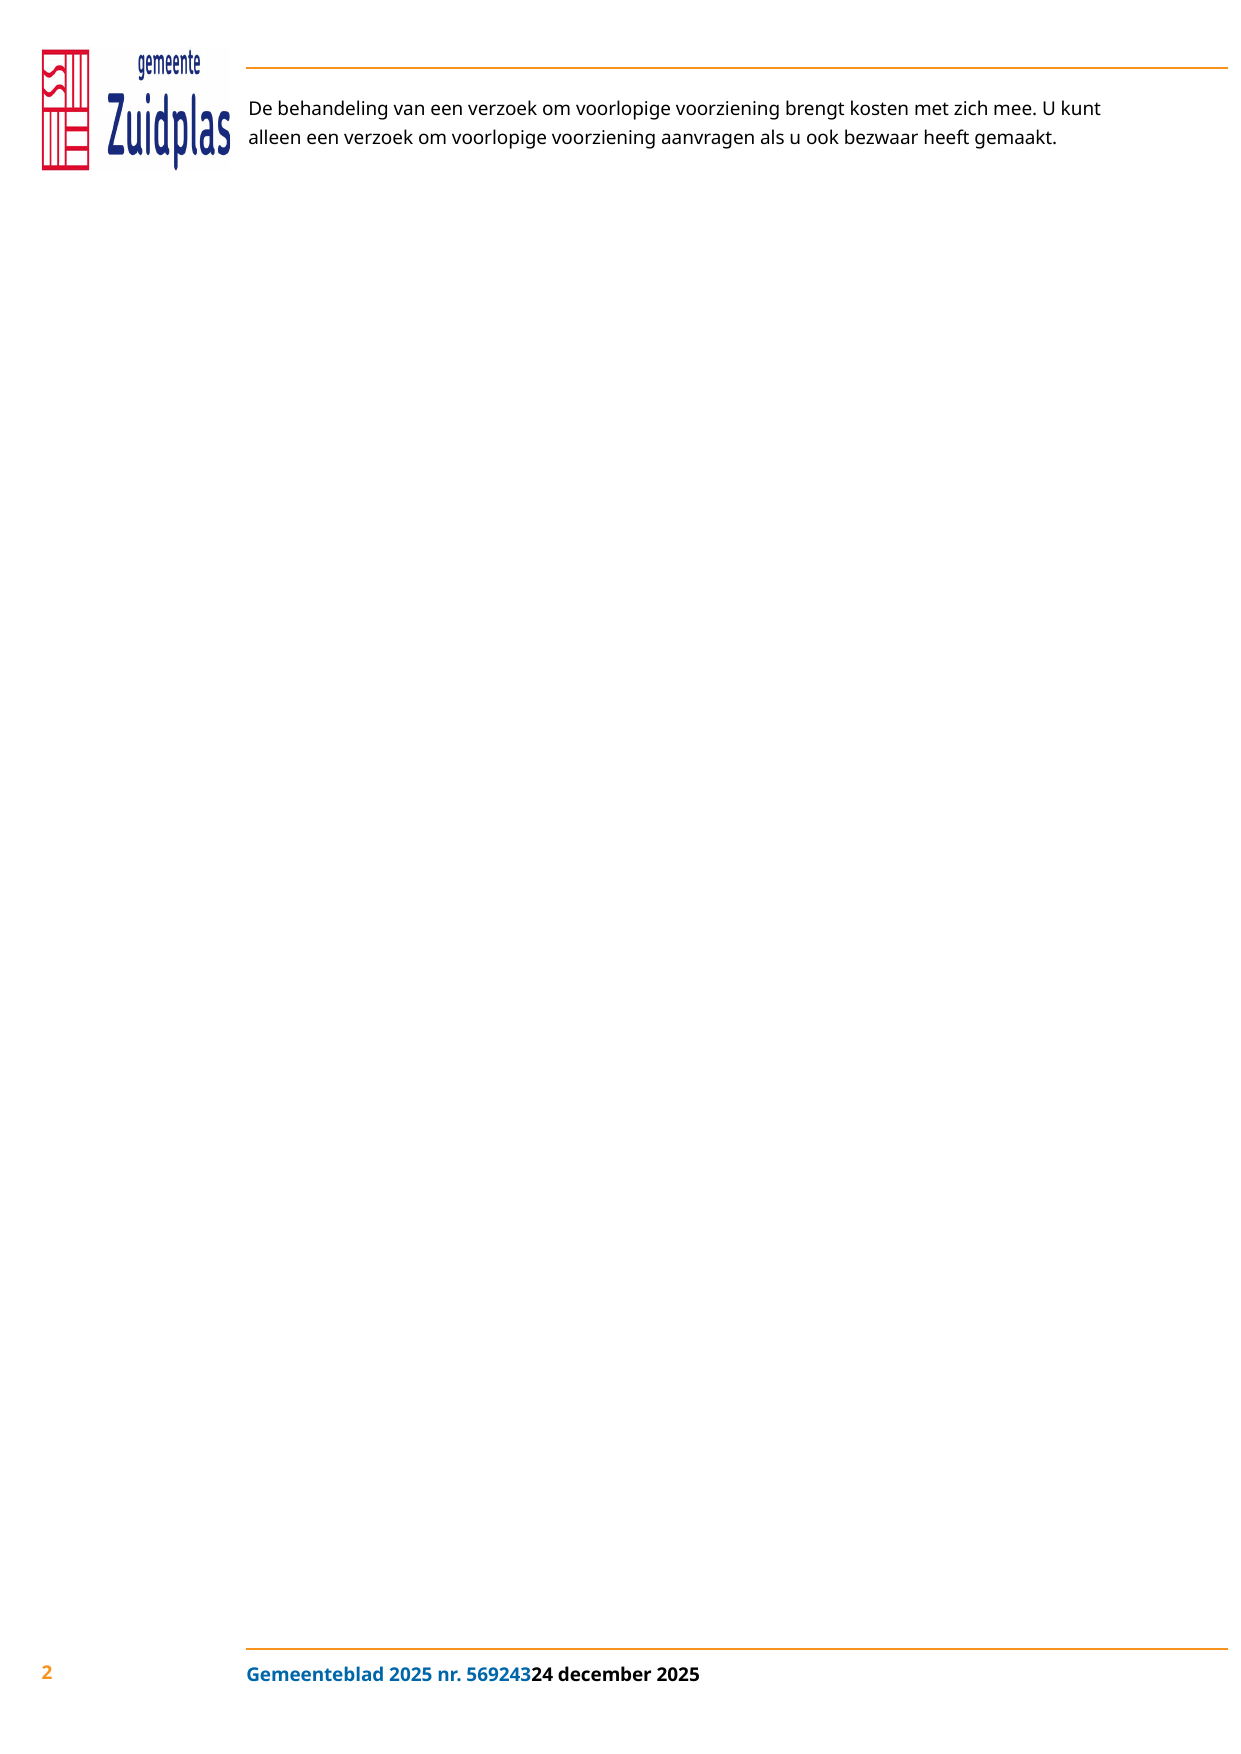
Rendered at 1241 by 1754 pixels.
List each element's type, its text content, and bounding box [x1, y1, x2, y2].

picture [41, 47, 231, 172]
text De behandeling van een verzoek om voorlopige voorziening brengt kosten met zich mee. U kunt alleen een verzoek om voorlopige voorziening aanvragen als u ook bezwaar heeft gemaakt. [248, 95, 1152, 150]
